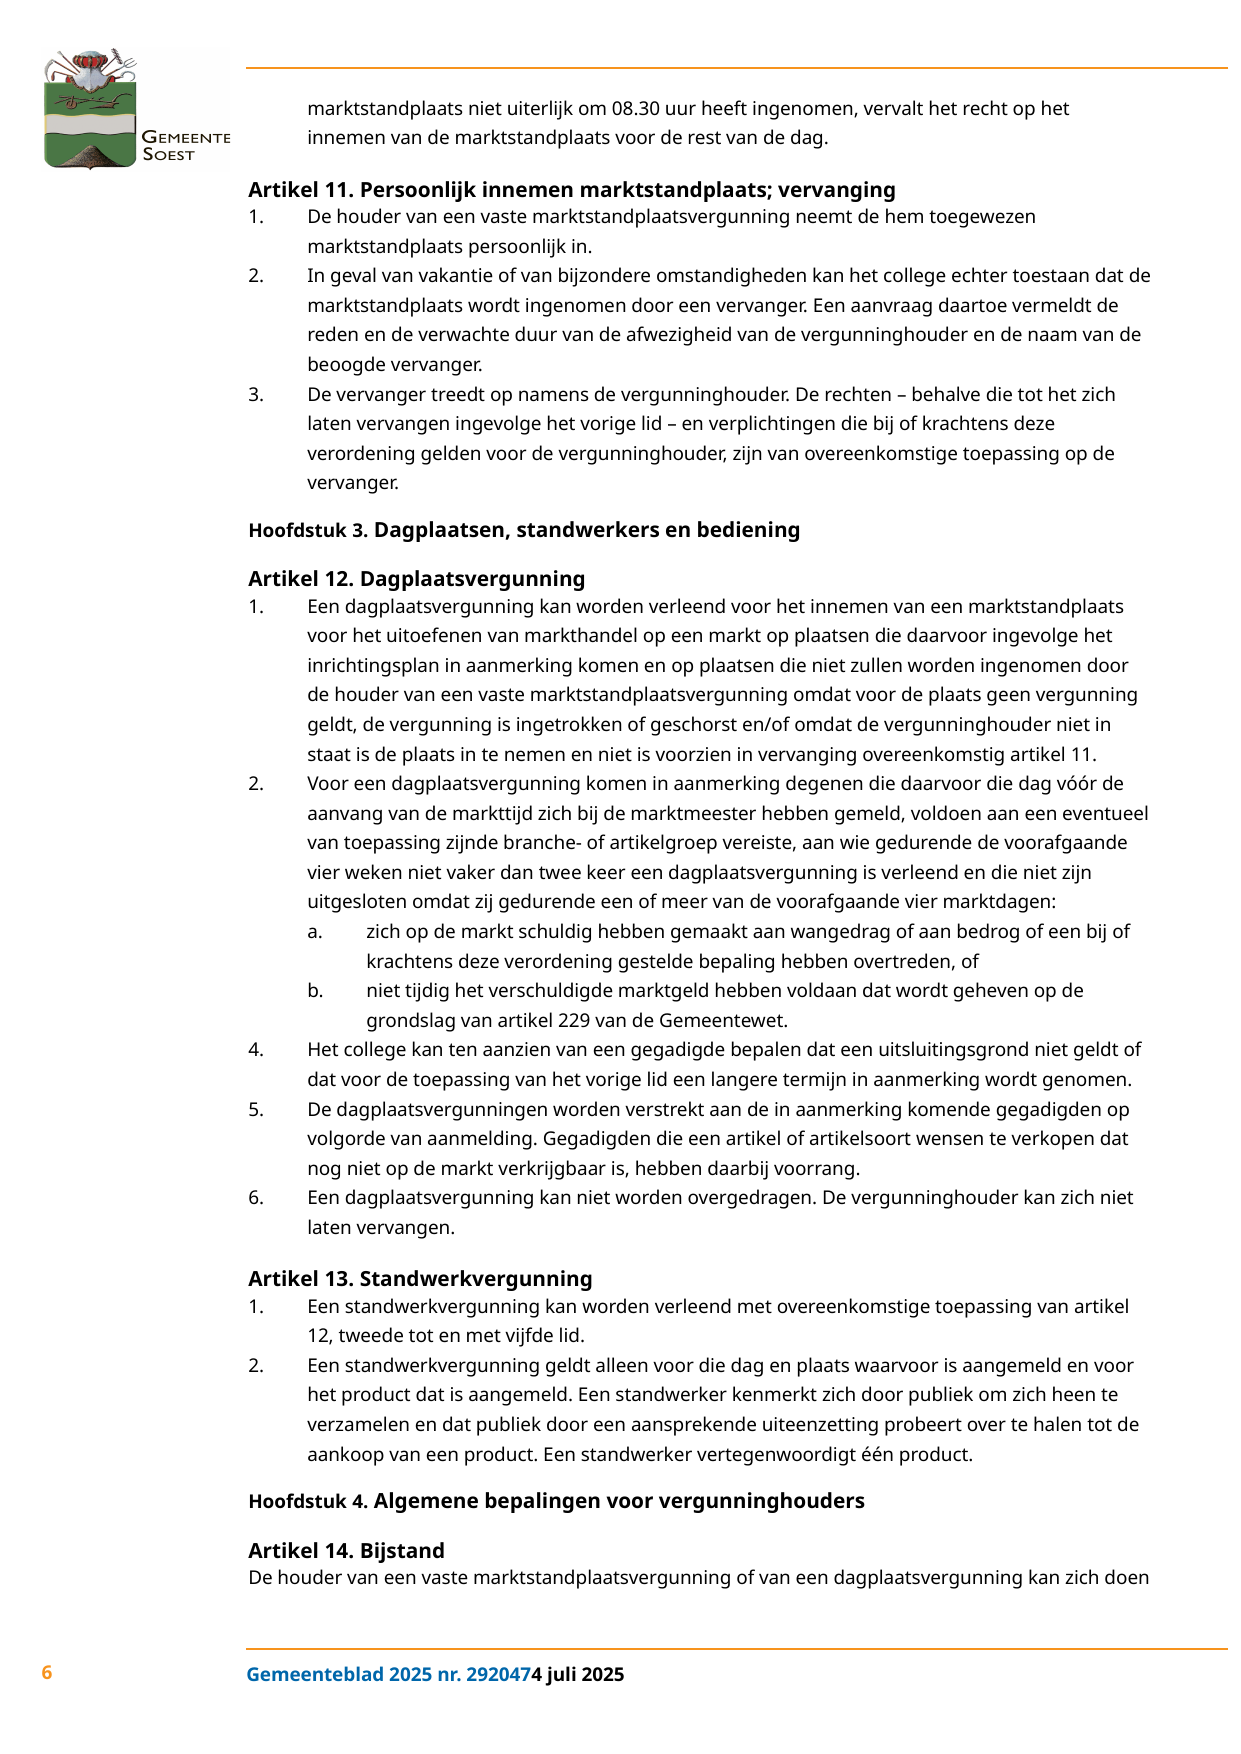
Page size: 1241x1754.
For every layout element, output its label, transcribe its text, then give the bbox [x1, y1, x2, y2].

list Voor een dagplaatsvergunning komen in aanmerking degenen die daarvoor die dag vóór de aanvang van de markttijd zich bij de marktmeester hebben gemeld, voldoen aan een eventueel van toepassing zijnde branche- of artikelgroep vereiste, aan wie gedurende de voorafgaande vier weken niet vaker dan twee keer een dagplaatsvergunning is verleend en die niet zijn uitgesloten omdat zij gedurende een of meer van de voorafgaande vier marktdagen: [248, 770, 1152, 914]
list Een dagplaatsvergunning kan niet worden overgedragen. De vergunninghouder kan zich niet laten vervangen. [248, 1184, 1152, 1240]
list In geval van vakantie of van bijzondere omstandigheden kan het college echter toestaan dat de marktstandplaats wordt ingenomen door een vervanger. Een aanvraag daartoe vermeldt de reden en de verwachte duur van de afwezigheid van de vergunninghouder en de naam van de beoogde vervanger. [248, 262, 1152, 377]
list niet tijdig het verschuldigde marktgeld hebben voldaan dat wordt geheven op de grondslag van artikel 229 van de Gemeentewet. [307, 977, 1152, 1033]
list Een standwerkvergunning kan worden verleend met overeenkomstige toepassing van artikel 12, tweede tot en met vijfde lid. [248, 1293, 1152, 1348]
text Artikel 13. Standwerkvergunning [248, 1264, 1152, 1293]
text Artikel 14. Bijstand [248, 1536, 1152, 1564]
text Artikel 11. Persoonlijk innemen marktstandplaats; vervanging [248, 175, 1152, 203]
list De houder van een vaste marktstandplaatsvergunning neemt de hem toegewezen marktstandplaats persoonlijk in. [248, 203, 1152, 258]
text Artikel 12. Dagplaatsvergunning [248, 564, 1152, 593]
list Een dagplaatsvergunning kan worden verleend voor het innemen van een marktstandplaats voor het uitoefenen van markthandel op een markt op plaatsen die daarvoor ingevolge het inrichtingsplan in aanmerking komen en op plaatsen die niet zullen worden ingenomen door de houder van een vaste marktstandplaatsvergunning omdat voor de plaats geen vergunning geldt, de vergunning is ingetrokken of geschorst en/of omdat de vergunninghouder niet in staat is de plaats in te nemen en niet is voorzien in vervanging overeenkomstig artikel 11. [248, 593, 1152, 766]
text Hoofdstuk 3. Dagplaatsen, standwerkers en bediening [248, 515, 1152, 543]
text Hoofdstuk 4. Algemene bepalingen voor vergunninghouders [248, 1486, 1152, 1515]
list Een standwerkvergunning geldt alleen voor die dag en plaats waarvoor is aangemeld en voor het product dat is aangemeld. Een standwerker kenmerkt zich door publiek om zich heen te verzamelen en dat publiek door een aansprekende uiteenzetting probeert over te halen tot de aankoop van een product. Een standwerker vertegenwoordigt één product. [248, 1352, 1152, 1467]
picture [41, 47, 231, 172]
text De houder van een vaste marktstandplaatsvergunning of van een dagplaatsvergunning kan zich doen [248, 1564, 1152, 1590]
list De dagplaatsvergunningen worden verstrekt aan de in aanmerking komende gegadigden op volgorde van aanmelding. Gegadigden die een artikel of artikelsoort wensen te verkopen dat nog niet op de markt verkrijgbaar is, hebben daarbij voorrang. [248, 1096, 1152, 1181]
list zich op de markt schuldig hebben gemaakt aan wangedrag of aan bedrog of een bij of krachtens deze verordening gestelde bepaling hebben overtreden, of [307, 918, 1152, 973]
list marktstandplaats niet uiterlijk om 08.30 uur heeft ingenomen, vervalt het recht op het innemen van de marktstandplaats voor de rest van de dag. [248, 95, 1152, 150]
list De vervanger treedt op namens de vergunninghouder. De rechten – behalve die tot het zich laten vervangen ingevolge het vorige lid – en verplichtingen die bij of krachtens deze verordening gelden voor de vergunninghouder, zijn van overeenkomstige toepassing op de vervanger. [248, 381, 1152, 495]
list Het college kan ten aanzien van een gegadigde bepalen dat een uitsluitingsgrond niet geldt of dat voor de toepassing van het vorige lid een langere termijn in aanmerking wordt genomen. [248, 1037, 1152, 1092]
